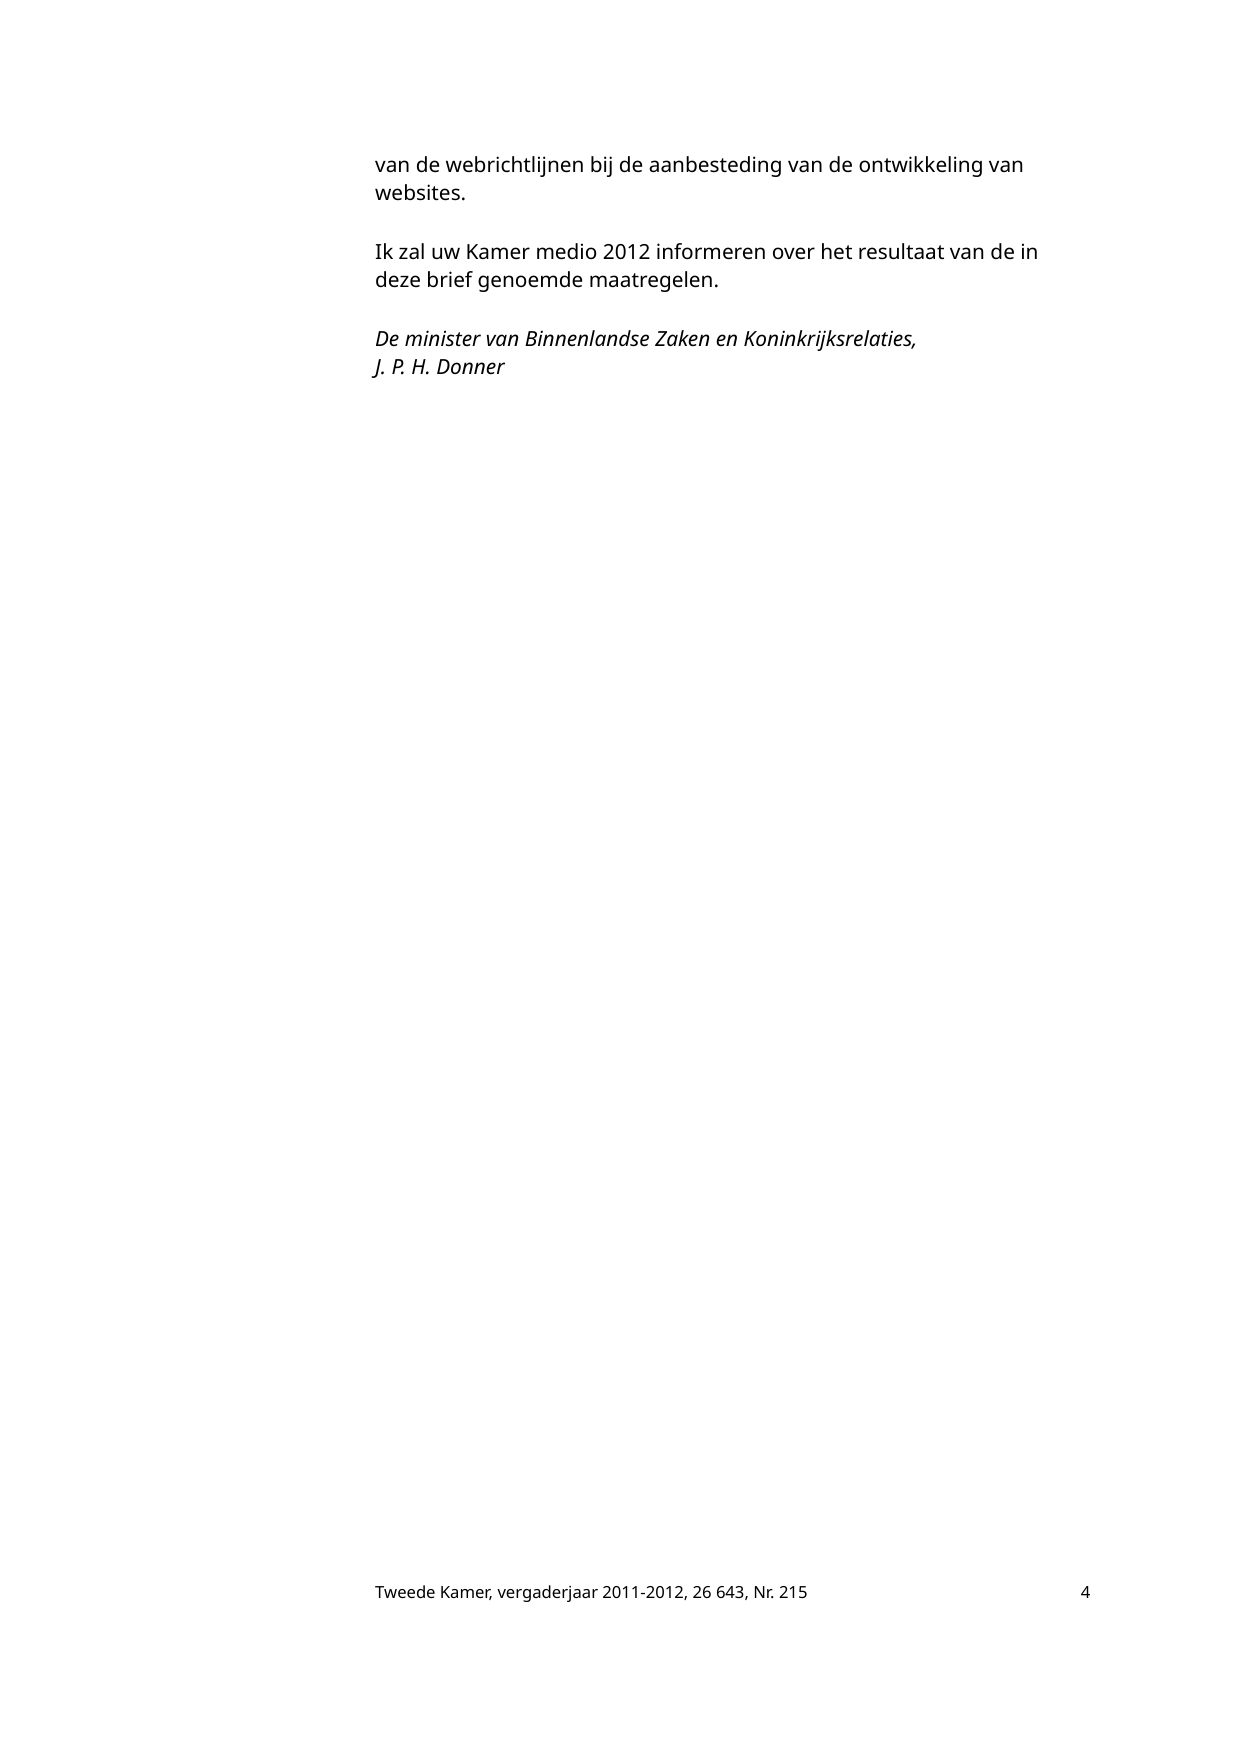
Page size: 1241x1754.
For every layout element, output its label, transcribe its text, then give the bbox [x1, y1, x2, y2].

text J. P. H. Donner [375, 352, 1090, 381]
text De minister van Binnenlandse Zaken en Koninkrijksrelaties, [375, 324, 1090, 352]
text Ik zal uw Kamer medio 2012 informeren over het resultaat van de in deze brief genoemde maatregelen. [375, 237, 1090, 294]
text van de webrichtlijnen bij de aanbesteding van de ontwikkeling van websites. [375, 150, 1090, 207]
